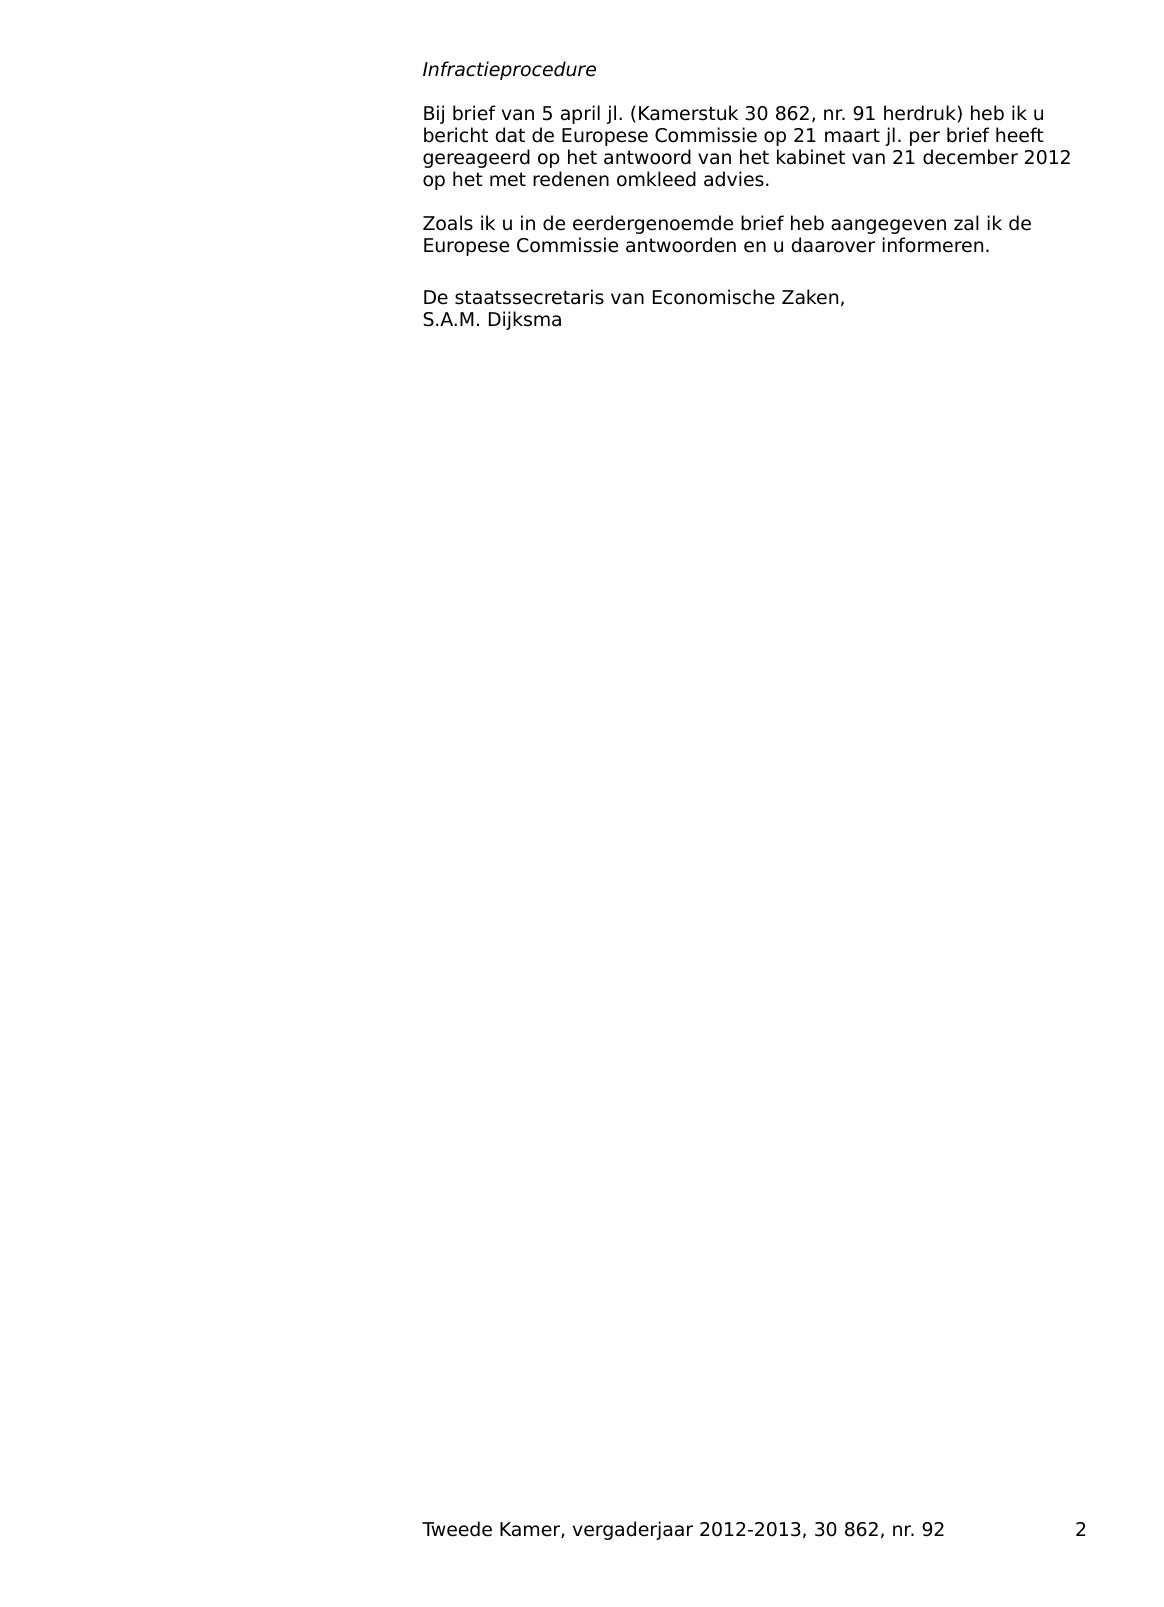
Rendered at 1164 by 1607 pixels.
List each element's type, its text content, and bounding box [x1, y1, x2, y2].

text Zoals ik u in de eerdergenoemde brief heb aangegeven zal ik de Europese Commissie antwoorden en u daarover informeren. [422, 213, 1087, 257]
subtitle Infractieprocedure [422, 59, 1087, 81]
text Bij brief van 5 april jl. (Kamerstuk 30 862, nr. 91 herdruk) heb ik u bericht dat de Europese Commissie op 21 maart jl. per brief heeft gereageerd op het antwoord van het kabinet van 21 december 2012 op het met redenen omkleed advies. [422, 103, 1087, 191]
text De staatssecretaris van Economische Zaken, S.A.M. Dijksma [422, 287, 1087, 331]
